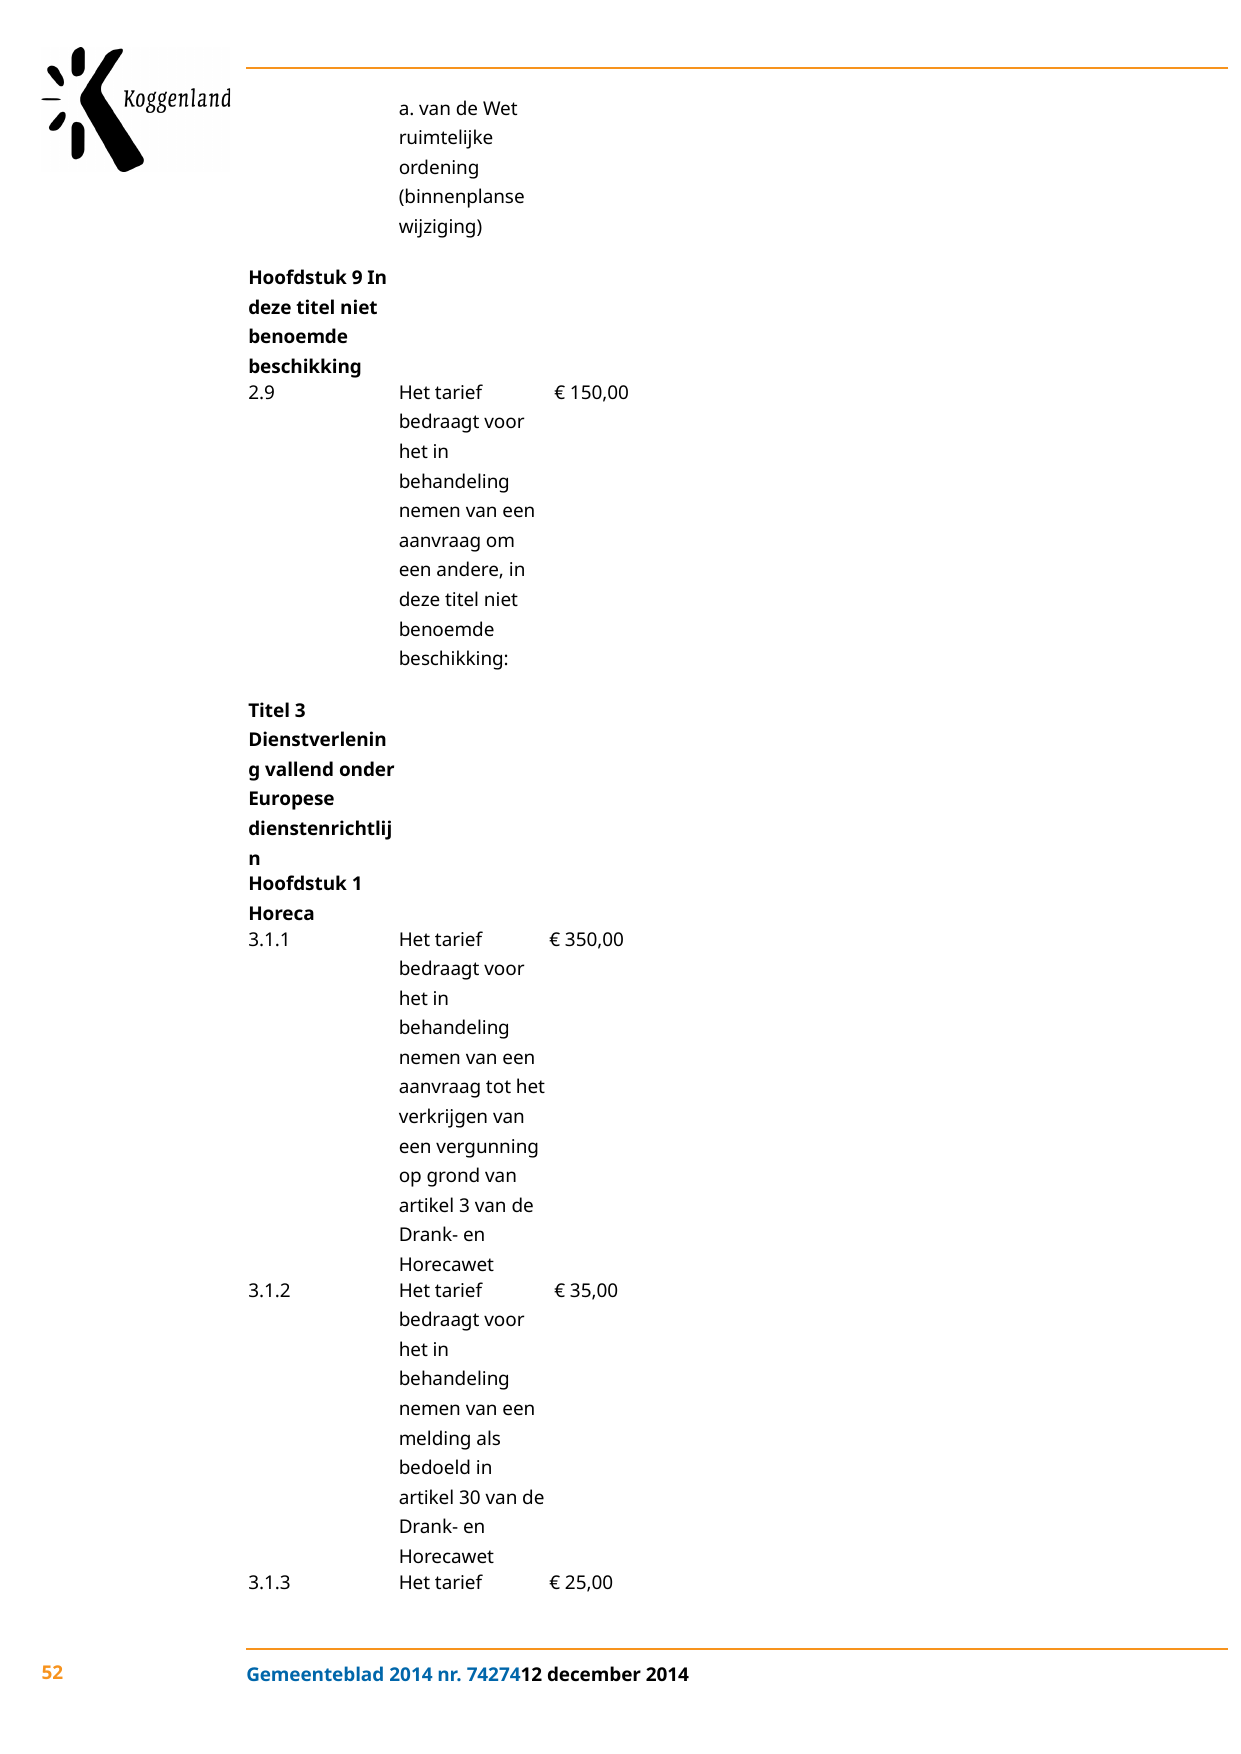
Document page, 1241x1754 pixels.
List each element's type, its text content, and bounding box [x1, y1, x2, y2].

table_cell [549, 265, 700, 379]
table_cell [700, 671, 850, 697]
table_cell [700, 265, 850, 379]
table_cell 2.9 [248, 379, 398, 671]
table_cell [850, 379, 1001, 671]
table_cell € 35,00 [549, 1277, 700, 1569]
table_cell Het tarief bedraagt voor het in behandeling nemen van een aanvraag tot het verkrijgen van een vergunning op grond van artikel 3 van de Drank- en Horecawet [399, 926, 549, 1277]
table_cell [700, 239, 850, 264]
table_cell Het tarief bedraagt voor het in behandeling nemen van een melding als bedoeld in artikel 30 van de Drank- en Horecawet [399, 1277, 549, 1569]
table_cell [399, 870, 549, 926]
table_cell [549, 239, 700, 264]
table_cell Titel 3 Dienstverlening vallend onder Europese dienstenrichtlijn [248, 697, 398, 870]
table_cell [549, 697, 700, 870]
table_cell € 150,00 [549, 379, 700, 671]
table_cell [399, 671, 549, 697]
table_cell [850, 671, 1001, 697]
table_cell [850, 1277, 1001, 1569]
table_cell [850, 926, 1001, 1277]
table_cell [700, 697, 850, 870]
table_cell [850, 95, 1001, 239]
table_cell [700, 926, 850, 1277]
table_cell Hoofdstuk 9 In deze titel niet benoemde beschikking [248, 265, 398, 379]
table_cell a. van de Wet ruimtelijke ordening (binnenplanse wijziging) [399, 95, 549, 239]
table_cell [700, 1569, 850, 1594]
table_cell [248, 239, 398, 264]
table_cell Het tarief bedraagt voor het in behandeling nemen van een aanvraag om een andere, in deze titel niet benoemde beschikking: [399, 379, 549, 671]
picture [41, 47, 231, 172]
table_cell [399, 697, 549, 870]
table_cell [399, 265, 549, 379]
table_cell [248, 671, 398, 697]
table_cell [700, 379, 850, 671]
table_cell [700, 95, 850, 239]
table_cell Het tarief [399, 1569, 549, 1594]
table_cell € 350,00 [549, 926, 700, 1277]
table_cell [850, 1569, 1001, 1594]
table_cell € 25,00 [549, 1569, 700, 1594]
table_cell [399, 239, 549, 264]
table_cell [700, 870, 850, 926]
table_cell 3.1.3 [248, 1569, 398, 1594]
table_cell 3.1.2 [248, 1277, 398, 1569]
table_cell [549, 870, 700, 926]
table_cell [248, 95, 398, 239]
table_cell Hoofdstuk 1 Horeca [248, 870, 398, 926]
table_cell [549, 671, 700, 697]
table_cell 3.1.1 [248, 926, 398, 1277]
table_cell [700, 1277, 850, 1569]
table_cell [549, 95, 700, 239]
table_cell [850, 239, 1001, 264]
